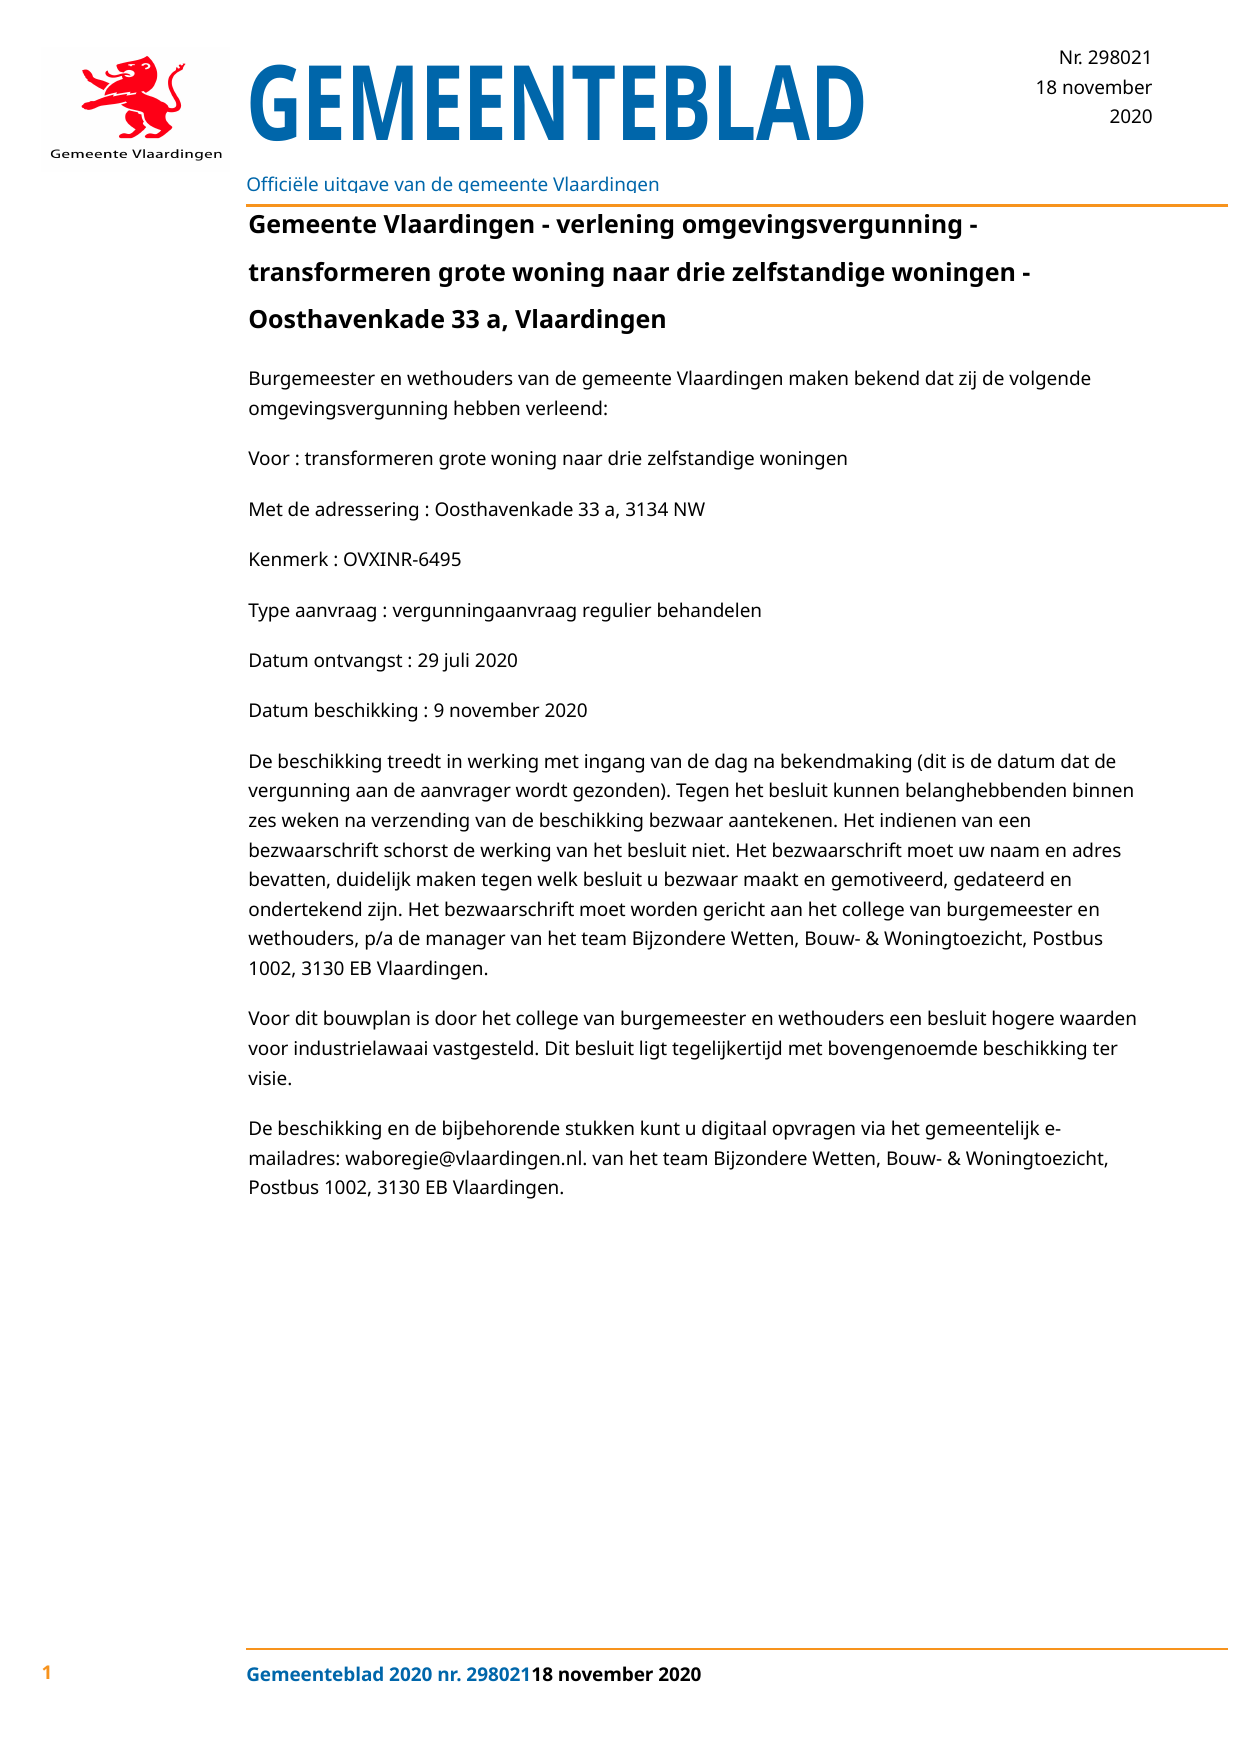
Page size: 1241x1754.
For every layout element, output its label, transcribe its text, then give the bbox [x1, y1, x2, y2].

text Voor : transformeren grote woning naar drie zelfstandige woningen [248, 446, 1152, 471]
text Datum ontvangst : 29 juli 2020 [248, 647, 1152, 673]
picture [41, 47, 231, 172]
text Gemeente Vlaardingen - verlening omgevingsvergunning - transformeren grote woning naar drie zelfstandige woningen - Oosthavenkade 33 a, Vlaardingen [248, 207, 1152, 336]
text Voor dit bouwplan is door het college van burgemeester en wethouders een besluit hogere waarden voor industrielawaai vastgesteld. Dit besluit ligt tegelijkertijd met bovengenoemde beschikking ter visie. [248, 1006, 1152, 1090]
text Burgemeester en wethouders van de gemeente Vlaardingen maken bekend dat zij de volgende omgevingsvergunning hebben verleend: [248, 366, 1152, 421]
text Kenmerk : OVXINR-6495 [248, 546, 1152, 572]
text De beschikking en de bijbehorende stukken kunt u digitaal opvragen via het gemeentelijk e-mailadres: waboregie@vlaardingen.nl. van het team Bijzondere Wetten, Bouw- & Woningtoezicht, Postbus 1002, 3130 EB Vlaardingen. [248, 1115, 1152, 1200]
text Met de adressering : Oosthavenkade 33 a, 3134 NW [248, 496, 1152, 522]
text De beschikking treedt in werking met ingang van de dag na bekendmaking (dit is de datum dat de vergunning aan de aanvrager wordt gezonden). Tegen het besluit kunnen belanghebbenden binnen zes weken na verzending van de beschikking bezwaar aantekenen. Het indienen van een bezwaarschrift schorst de werking van het besluit niet. Het bezwaarschrift moet uw naam en adres bevatten, duidelijk maken tegen welk besluit u bezwaar maakt en gemotiveerd, gedateerd en ondertekend zijn. Het bezwaarschrift moet worden gericht aan het college van burgemeester en wethouders, p/a de manager van het team Bijzondere Wetten, Bouw- & Woningtoezicht, Postbus 1002, 3130 EB Vlaardingen. [248, 748, 1152, 981]
text Datum beschikking : 9 november 2020 [248, 698, 1152, 723]
text Type aanvraag : vergunningaanvraag regulier behandelen [248, 597, 1152, 622]
